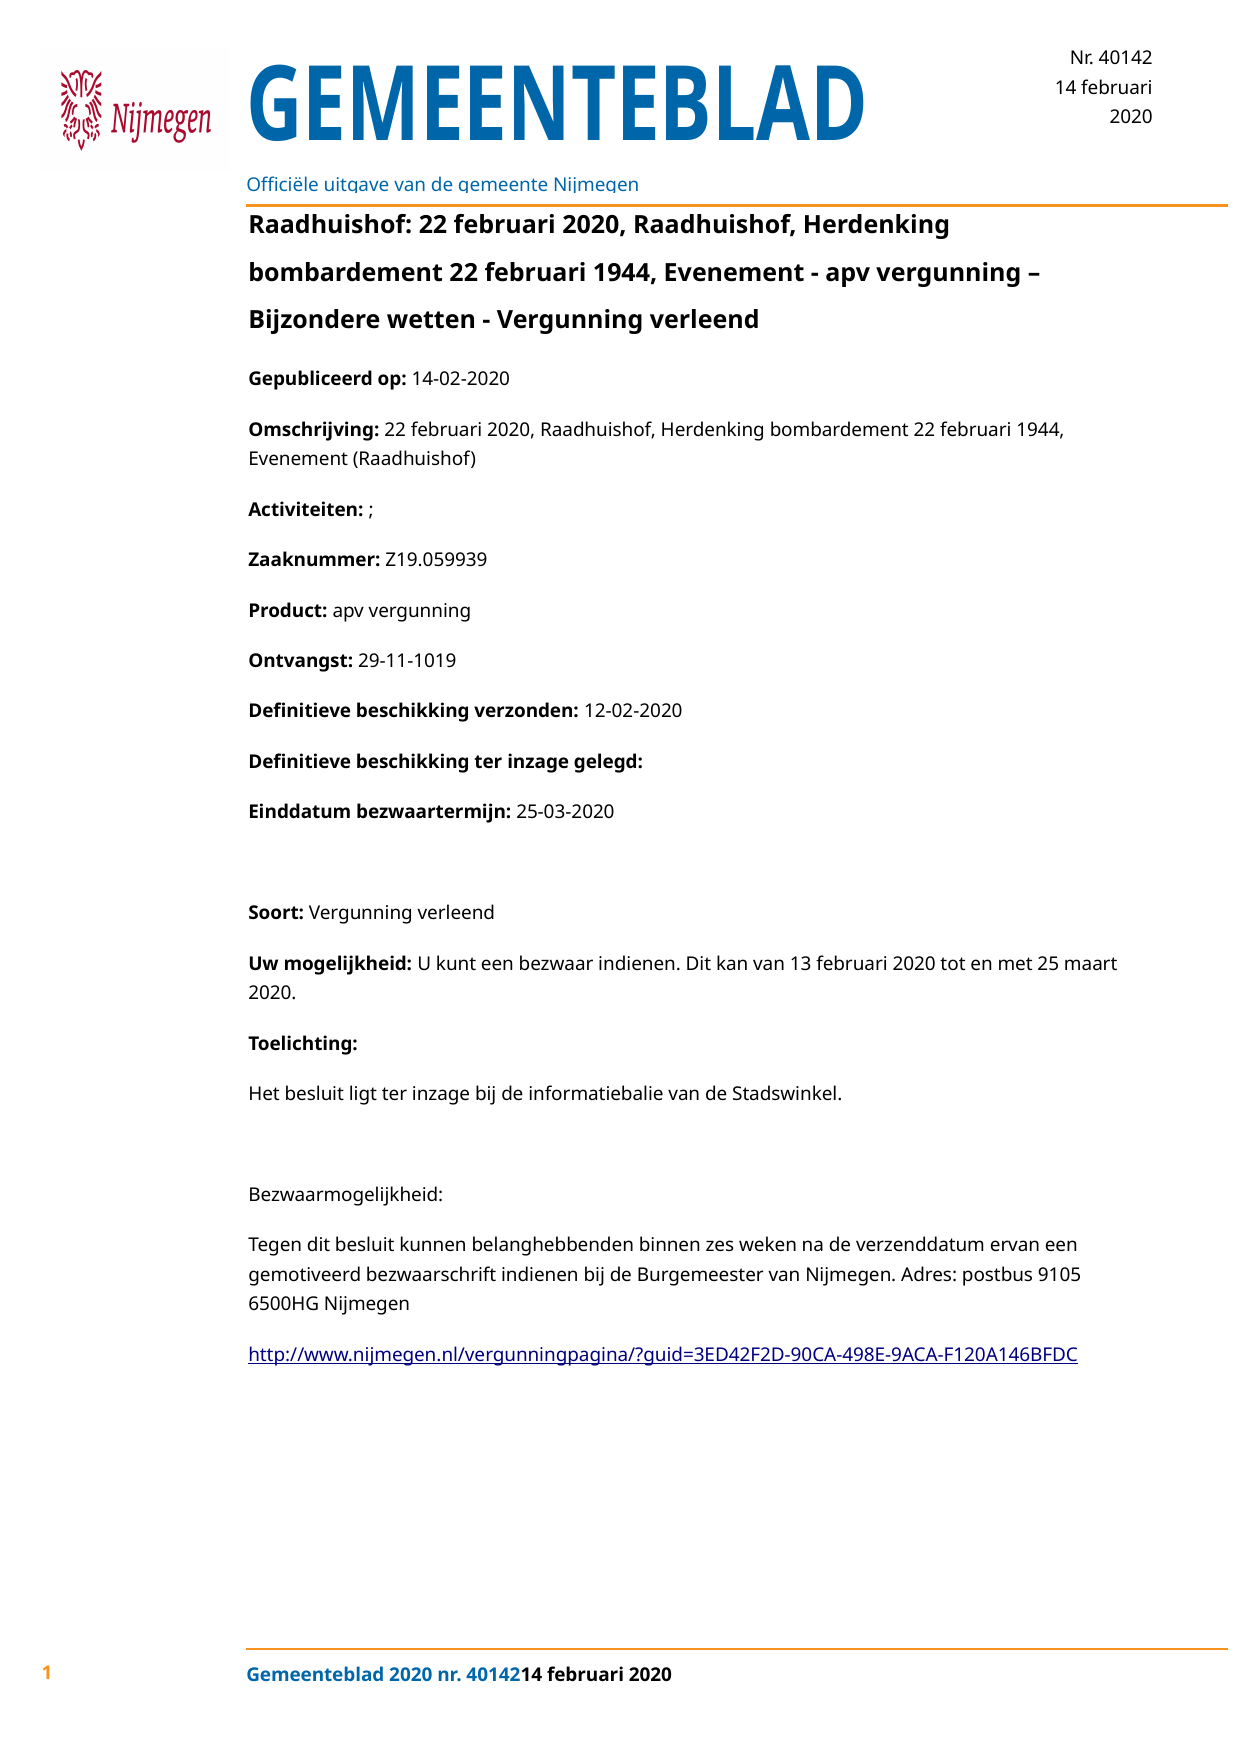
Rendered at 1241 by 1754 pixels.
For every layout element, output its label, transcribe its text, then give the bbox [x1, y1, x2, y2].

text Omschrijving: 22 februari 2020, Raadhuishof, Herdenking bombardement 22 februari 1944, Evenement (Raadhuishof) [248, 416, 1152, 471]
picture [41, 47, 231, 172]
text Ontvangst: 29-11-1019 [248, 647, 1152, 673]
text Bezwaarmogelijkheid: [248, 1181, 1152, 1207]
text Definitieve beschikking ter inzage gelegd: [248, 748, 1152, 774]
text Definitieve beschikking verzonden: 12-02-2020 [248, 698, 1152, 723]
text Tegen dit besluit kunnen belanghebbenden binnen zes weken na de verzenddatum ervan een gemotiveerd bezwaarschrift indienen bij de Burgemeester van Nijmegen. Adres: postbus 9105 6500HG Nijmegen [248, 1231, 1152, 1316]
text Soort: Vergunning verleend [248, 899, 1152, 925]
text Het besluit ligt ter inzage bij de informatiebalie van de Stadswinkel. [248, 1080, 1152, 1106]
text Zaaknummer: Z19.059939 [248, 546, 1152, 572]
text Toelichting: [248, 1030, 1152, 1055]
text http://www.nijmegen.nl/vergunningpagina/?guid=3ED42F2D-90CA-498E-9ACA-F120A146BFDC [248, 1341, 1152, 1367]
text Product: apv vergunning [248, 597, 1152, 622]
text Uw mogelijkheid: U kunt een bezwaar indienen. Dit kan van 13 februari 2020 tot en met 25 maart 2020. [248, 950, 1152, 1005]
text Gepubliceerd op: 14-02-2020 [248, 366, 1152, 391]
text Einddatum bezwaartermijn: 25-03-2020 [248, 798, 1152, 824]
text Raadhuishof: 22 februari 2020, Raadhuishof, Herdenking bombardement 22 februari 1944, Evenement - apv vergunning – Bijzondere wetten - Vergunning verleend [248, 207, 1152, 336]
text Activiteiten: ; [248, 496, 1152, 522]
